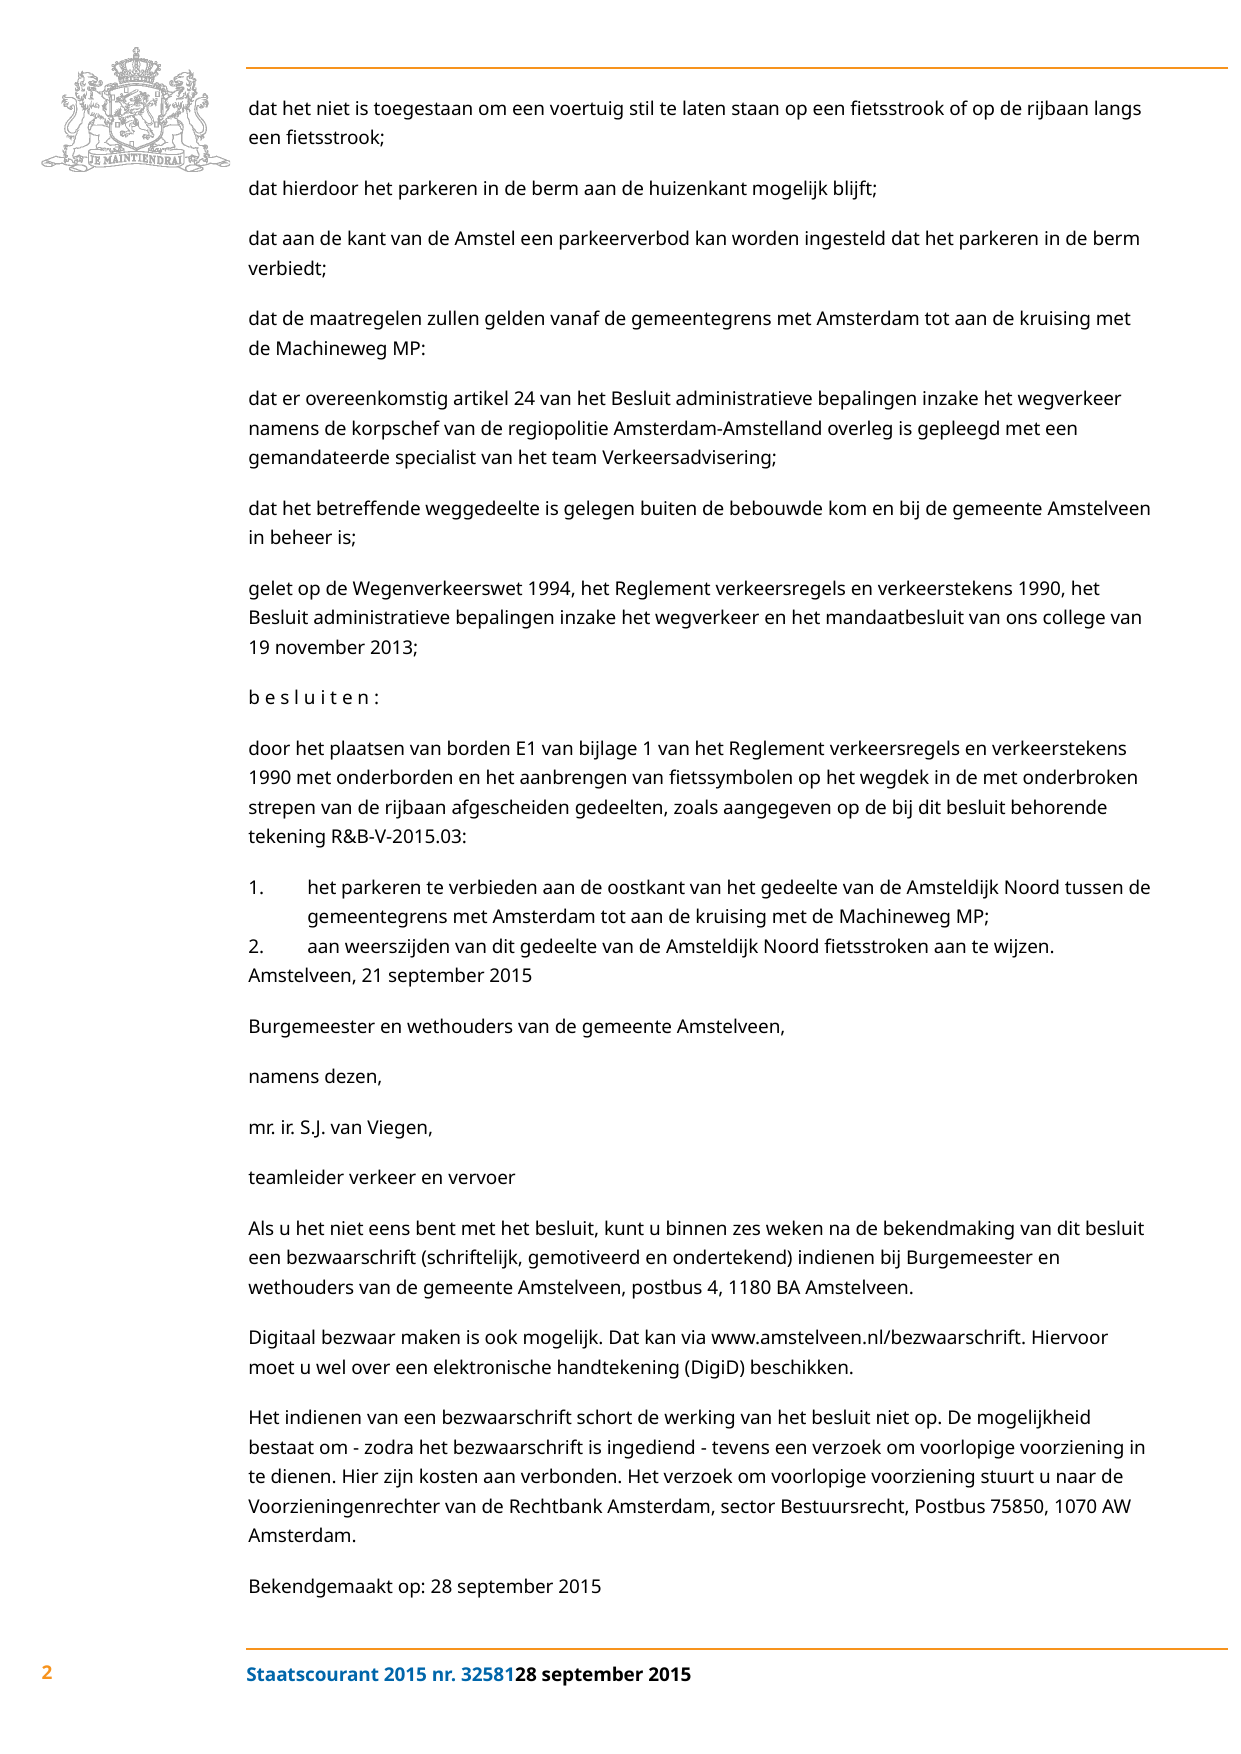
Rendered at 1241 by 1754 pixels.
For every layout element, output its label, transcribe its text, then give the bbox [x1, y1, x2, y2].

text teamleider verkeer en vervoer [248, 1164, 1152, 1190]
text dat het niet is toegestaan om een voertuig stil te laten staan op een fietsstrook of op de rijbaan langs een fietsstrook; [248, 95, 1152, 150]
text Digitaal bezwaar maken is ook mogelijk. Dat kan via www.amstelveen.nl/bezwaarschrift. Hiervoor moet u wel over een elektronische handtekening (DigiD) beschikken. [248, 1324, 1152, 1380]
text mr. ir. S.J. van Viegen, [248, 1114, 1152, 1140]
text Bekendgemaakt op: 28 september 2015 [248, 1573, 1152, 1599]
text door het plaatsen van borden E1 van bijlage 1 van het Reglement verkeersregels en verkeerstekens 1990 met onderborden en het aanbrengen van fietssymbolen op het wegdek in de met onderbroken strepen van de rijbaan afgescheiden gedeelten, zoals aangegeven op de bij dit besluit behorende tekening R&B-V-2015.03: [248, 735, 1152, 849]
text b e s l u i t e n : [248, 684, 1152, 710]
text Amstelveen, 21 september 2015 [248, 963, 1152, 988]
text Het indienen van een bezwaarschrift schort de werking van het besluit niet op. De mogelijkheid bestaat om - zodra het bezwaarschrift is ingediend - tevens een verzoek om voorlopige voorziening in te dienen. Hier zijn kosten aan verbonden. Het verzoek om voorlopige voorziening stuurt u naar de Voorzieningenrechter van de Rechtbank Amsterdam, sector Bestuursrecht, Postbus 75850, 1070 AW Amsterdam. [248, 1404, 1152, 1548]
text dat hierdoor het parkeren in de berm aan de huizenkant mogelijk blijft; [248, 175, 1152, 201]
text gelet op de Wegenverkeerswet 1994, het Reglement verkeersregels en verkeerstekens 1990, het Besluit administratieve bepalingen inzake het wegverkeer en het mandaatbesluit van ons college van 19 november 2013; [248, 575, 1152, 660]
text dat het betreffende weggedeelte is gelegen buiten de bebouwde kom en bij de gemeente Amstelveen in beheer is; [248, 495, 1152, 550]
text namens dezen, [248, 1063, 1152, 1089]
text Als u het niet eens bent met het besluit, kunt u binnen zes weken na de bekendmaking van dit besluit een bezwaarschrift (schriftelijk, gemotiveerd en ondertekend) indienen bij Burgemeester en wethouders van de gemeente Amstelveen, postbus 4, 1180 BA Amstelveen. [248, 1215, 1152, 1300]
list aan weerszijden van dit gedeelte van de Amsteldijk Noord fietsstroken aan te wijzen. [248, 933, 1152, 959]
text Burgemeester en wethouders van de gemeente Amstelveen, [248, 1013, 1152, 1039]
list het parkeren te verbieden aan de oostkant van het gedeelte van de Amsteldijk Noord tussen de gemeentegrens met Amsterdam tot aan de kruising met de Machineweg MP; [248, 874, 1152, 929]
text dat aan de kant van de Amstel een parkeerverbod kan worden ingesteld dat het parkeren in de berm verbiedt; [248, 225, 1152, 281]
text dat de maatregelen zullen gelden vanaf de gemeentegrens met Amsterdam tot aan de kruising met de Machineweg MP: [248, 305, 1152, 361]
picture [41, 47, 231, 172]
text dat er overeenkomstig artikel 24 van het Besluit administratieve bepalingen inzake het wegverkeer namens de korpschef van de regiopolitie Amsterdam-Amstelland overleg is gepleegd met een gemandateerde specialist van het team Verkeersadvisering; [248, 385, 1152, 470]
